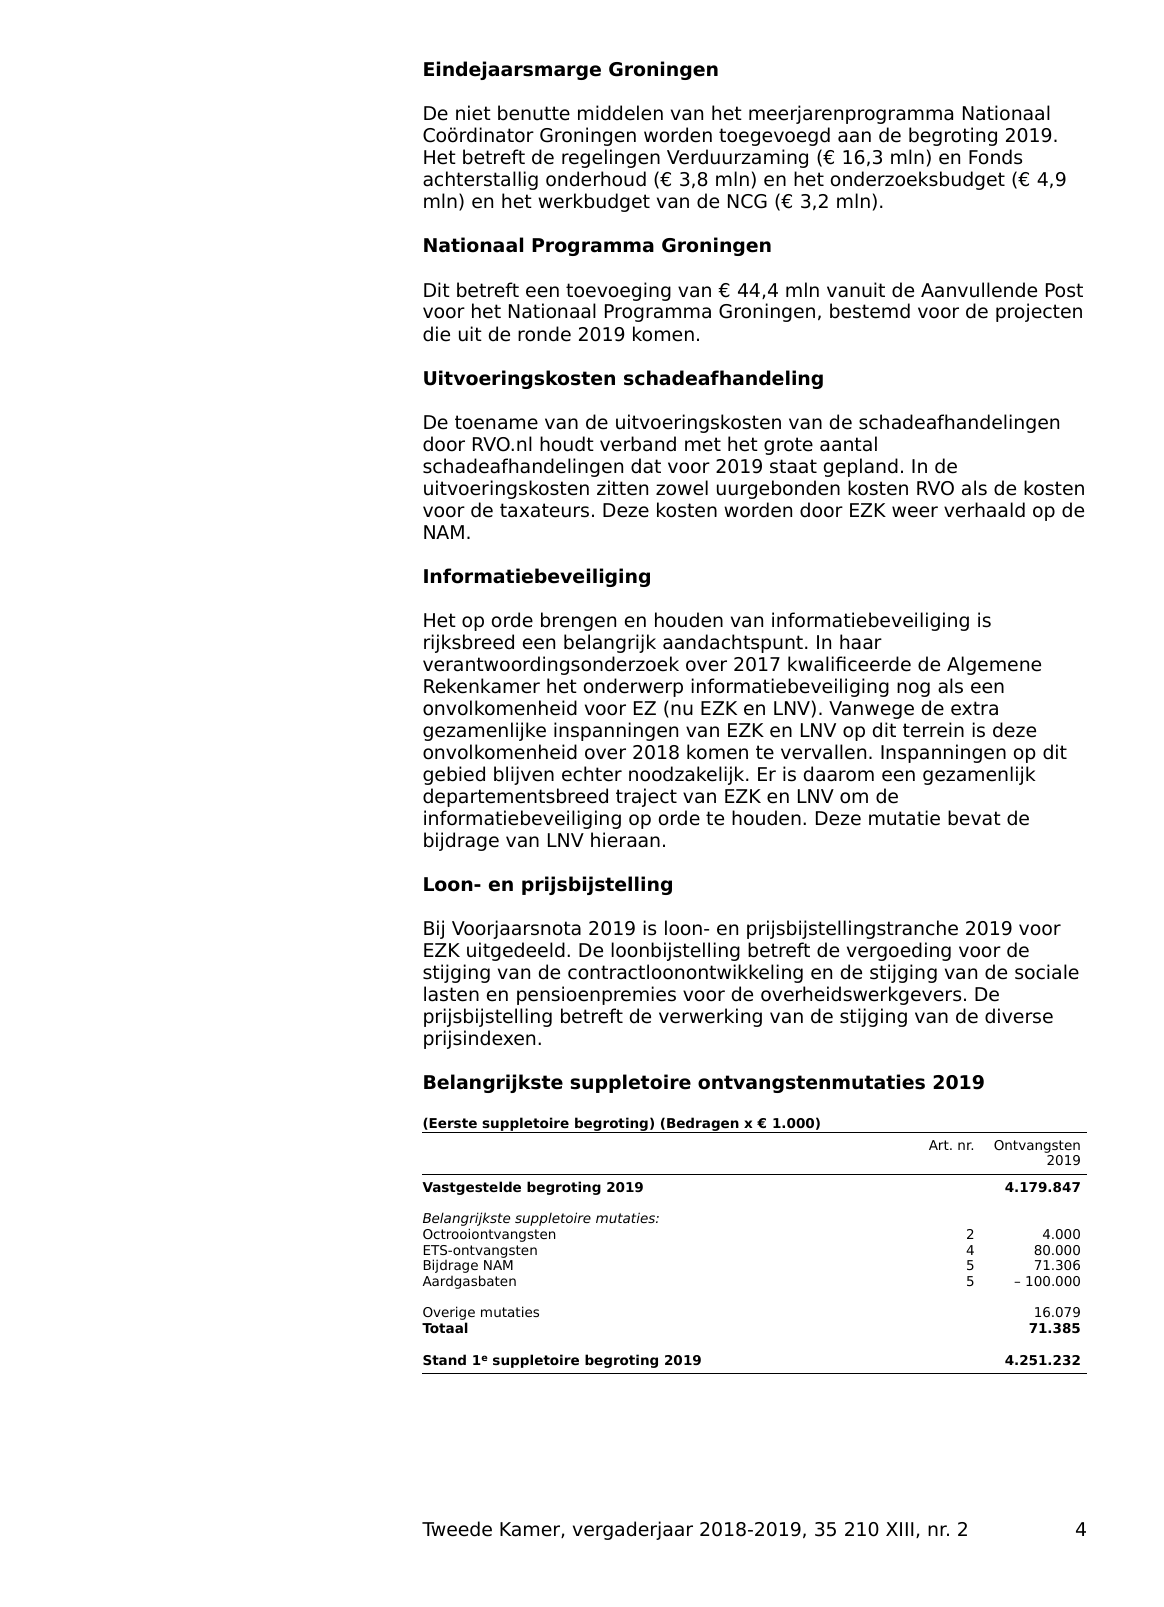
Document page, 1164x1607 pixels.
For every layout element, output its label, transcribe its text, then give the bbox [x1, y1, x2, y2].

table_cell [874, 1337, 980, 1352]
table_cell 4.251.232 [980, 1353, 1087, 1373]
table_cell [874, 1305, 980, 1321]
table_cell [980, 1195, 1087, 1211]
table_cell Vastgestelde begroting 2019 [422, 1175, 874, 1195]
table_cell 71.306 [980, 1258, 1087, 1274]
table_cell ETS-ontvangsten [422, 1242, 874, 1258]
table_cell – 100.000 [980, 1274, 1087, 1289]
text Dit betreft een toevoeging van € 44,4 mln vanuit de Aanvullende Post voor het Nationaal Programma Groningen, bestemd voor de projecten die uit de ronde 2019 komen. [422, 279, 1087, 345]
table_cell [874, 1353, 980, 1373]
table_cell 80.000 [980, 1242, 1087, 1258]
table_cell [422, 1133, 874, 1174]
table_cell 71.385 [980, 1321, 1087, 1337]
table_cell [980, 1290, 1087, 1305]
table_cell [874, 1321, 980, 1337]
text De toename van de uitvoeringskosten van de schadeafhandelingen door RVO.nl houdt verband met het grote aantal schadeafhandelingen dat voor 2019 staat gepland. In de uitvoeringskosten zitten zowel uurgebonden kosten RVO als de kosten voor de taxateurs. Deze kosten worden door EZK weer verhaald op de NAM. [422, 412, 1087, 544]
table_cell Aardgasbaten [422, 1274, 874, 1289]
table_cell 4.179.847 [980, 1175, 1087, 1195]
table_cell 5 [874, 1258, 980, 1274]
subtitle Nationaal Programma Groningen [422, 235, 1087, 257]
subtitle Eindejaarsmarge Groningen [422, 59, 1087, 81]
table_cell [422, 1290, 874, 1305]
table_cell [874, 1195, 980, 1211]
table_cell [874, 1211, 980, 1227]
table_cell 4 [874, 1242, 980, 1258]
subtitle Informatiebeveiliging [422, 566, 1087, 588]
table_cell [980, 1337, 1087, 1352]
table_cell Totaal [422, 1321, 874, 1337]
table_cell Ontvangsten 2019 [980, 1133, 1087, 1174]
table_cell [874, 1290, 980, 1305]
subtitle Uitvoeringskosten schadeafhandeling [422, 368, 1087, 389]
subtitle Loon- en prijsbijstelling [422, 874, 1087, 896]
table_header (Eerste suppletoire begroting) (Bedragen x € 1.000) [422, 1116, 1087, 1132]
subtitle Belangrijkste suppletoire ontvangstenmutaties 2019 [422, 1072, 1087, 1094]
table_cell 16.079 [980, 1305, 1087, 1321]
table_cell [874, 1175, 980, 1195]
table_cell [422, 1337, 874, 1352]
table_cell Belangrijkste suppletoire mutaties: [422, 1211, 874, 1227]
table_cell 5 [874, 1274, 980, 1289]
table_cell 2 [874, 1227, 980, 1242]
table_cell Stand 1e suppletoire begroting 2019 [422, 1353, 874, 1373]
text Bij Voorjaarsnota 2019 is loon- en prijsbijstellingstranche 2019 voor EZK uitgedeeld. De loonbijstelling betreft de vergoeding voor de stijging van de contractloonontwikkeling en de stijging van de sociale lasten en pensioenpremies voor de overheidswerkgevers. De prijsbijstelling betreft de verwerking van de stijging van de diverse prijsindexen. [422, 918, 1087, 1050]
text Het op orde brengen en houden van informatiebeveiliging is rijksbreed een belangrijk aandachtspunt. In haar verantwoordingsonderzoek over 2017 kwalificeerde de Algemene Rekenkamer het onderwerp informatiebeveiliging nog als een onvolkomenheid voor EZ (nu EZK en LNV). Vanwege de extra gezamenlijke inspanningen van EZK en LNV op dit terrein is deze onvolkomenheid over 2018 komen te vervallen. Inspanningen op dit gebied blijven echter noodzakelijk. Er is daarom een gezamenlijk departementsbreed traject van EZK en LNV om de informatiebeveiliging op orde te houden. Deze mutatie bevat de bijdrage van LNV hieraan. [422, 610, 1087, 852]
table_cell [980, 1211, 1087, 1227]
table_cell Octrooiontvangsten [422, 1227, 874, 1242]
table_cell Bijdrage NAM [422, 1258, 874, 1274]
text De niet benutte middelen van het meerjarenprogramma Nationaal Coördinator Groningen worden toegevoegd aan de begroting 2019. Het betreft de regelingen Verduurzaming (€ 16,3 mln) en Fonds achterstallig onderhoud (€ 3,8 mln) en het onderzoeksbudget (€ 4,9 mln) en het werkbudget van de NCG (€ 3,2 mln). [422, 103, 1087, 213]
table_cell Overige mutaties [422, 1305, 874, 1321]
table_cell [422, 1195, 874, 1211]
table_cell Art. nr. [874, 1133, 980, 1174]
table_cell 4.000 [980, 1227, 1087, 1242]
